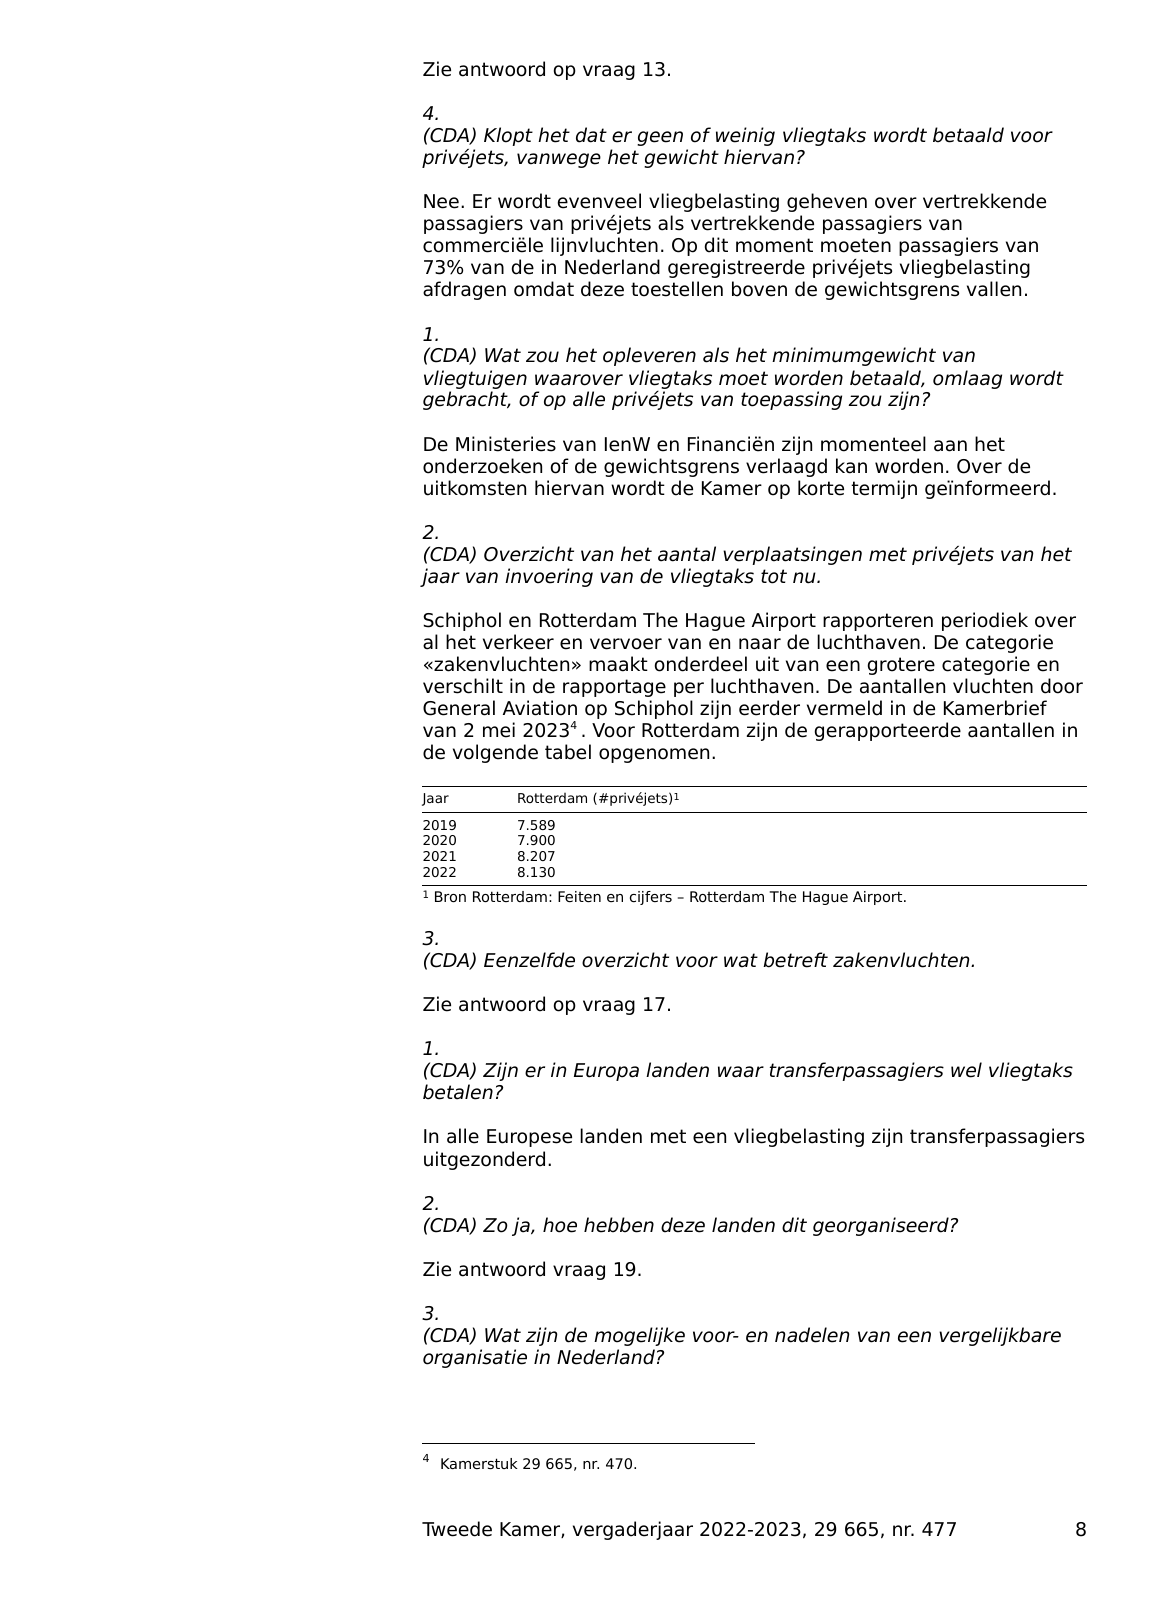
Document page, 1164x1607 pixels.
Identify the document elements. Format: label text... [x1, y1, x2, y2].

text Zie antwoord op vraag 17. [422, 994, 1087, 1016]
table_cell 2022 [422, 865, 511, 885]
text 1. [422, 323, 1087, 345]
text Zie antwoord op vraag 13. [422, 59, 1087, 81]
text (CDA) Wat zijn de mogelijke voor- en nadelen van een vergelijkbare organisatie in Nederland? [422, 1325, 1087, 1369]
text (CDA) Wat zou het opleveren als het minimumgewicht van vliegtuigen waarover vliegtaks moet worden betaald, omlaag wordt gebracht, of op alle privéjets van toepassing zou zijn? [422, 345, 1087, 411]
text Nee. Er wordt evenveel vliegbelasting geheven over vertrekkende passagiers van privéjets als vertrekkende passagiers van commerciële lijnvluchten. Op dit moment moeten passagiers van 73% van de in Nederland geregistreerde privéjets vliegbelasting afdragen omdat deze toestellen boven de gewichtsgrens vallen. [422, 191, 1087, 301]
table_header Rotterdam (#privéjets)1 [511, 787, 1087, 812]
text (CDA) Zo ja, hoe hebben deze landen dit georganiseerd? [422, 1214, 1087, 1237]
text Zie antwoord vraag 19. [422, 1259, 1087, 1281]
table_cell 7.900 [511, 833, 1087, 849]
text 4. [422, 103, 1087, 125]
text 2. [422, 1193, 1087, 1214]
text (CDA) Eenzelfde overzicht voor wat betreft zakenvluchten. [422, 950, 1087, 972]
text (CDA) Klopt het dat er geen of weinig vliegtaks wordt betaald voor privéjets, vanwege het gewicht hiervan? [422, 125, 1087, 169]
text 3. [422, 1303, 1087, 1325]
table_cell 8.207 [511, 849, 1087, 864]
text 1. [422, 1038, 1087, 1060]
text Kamerstuk 29 665, nr. 470. [422, 1452, 1087, 1474]
text Schiphol en Rotterdam The Hague Airport rapporteren periodiek over al het verkeer en vervoer van en naar de luchthaven. De categorie «zakenvluchten» maakt onderdeel uit van een grotere categorie en verschilt in de rapportage per luchthaven. De aantallen vluchten door General Aviation op Schiphol zijn eerder vermeld in de Kamerbrief van 2 mei 2023. Voor Rotterdam zijn de gerapporteerde aantallen in de volgende tabel opgenomen. [422, 610, 1087, 764]
table_header Jaar [422, 787, 511, 812]
table_cell 1 Bron Rotterdam: Feiten en cijfers – Rotterdam The Hague Airport. [422, 886, 1087, 906]
text 3. [422, 928, 1087, 950]
text (CDA) Overzicht van het aantal verplaatsingen met privéjets van het jaar van invoering van de vliegtaks tot nu. [422, 544, 1087, 588]
text 2. [422, 522, 1087, 544]
table_cell 2021 [422, 849, 511, 864]
table_cell 2019 [422, 813, 511, 833]
text In alle Europese landen met een vliegbelasting zijn transferpassagiers uitgezonderd. [422, 1126, 1087, 1170]
table_cell 7.589 [511, 813, 1087, 833]
text (CDA) Zijn er in Europa landen waar transferpassagiers wel vliegtaks betalen? [422, 1060, 1087, 1104]
text De Ministeries van IenW en Financiën zijn momenteel aan het onderzoeken of de gewichtsgrens verlaagd kan worden. Over de uitkomsten hiervan wordt de Kamer op korte termijn geïnformeerd. [422, 433, 1087, 499]
table_cell 2020 [422, 833, 511, 849]
table_cell 8.130 [511, 865, 1087, 885]
